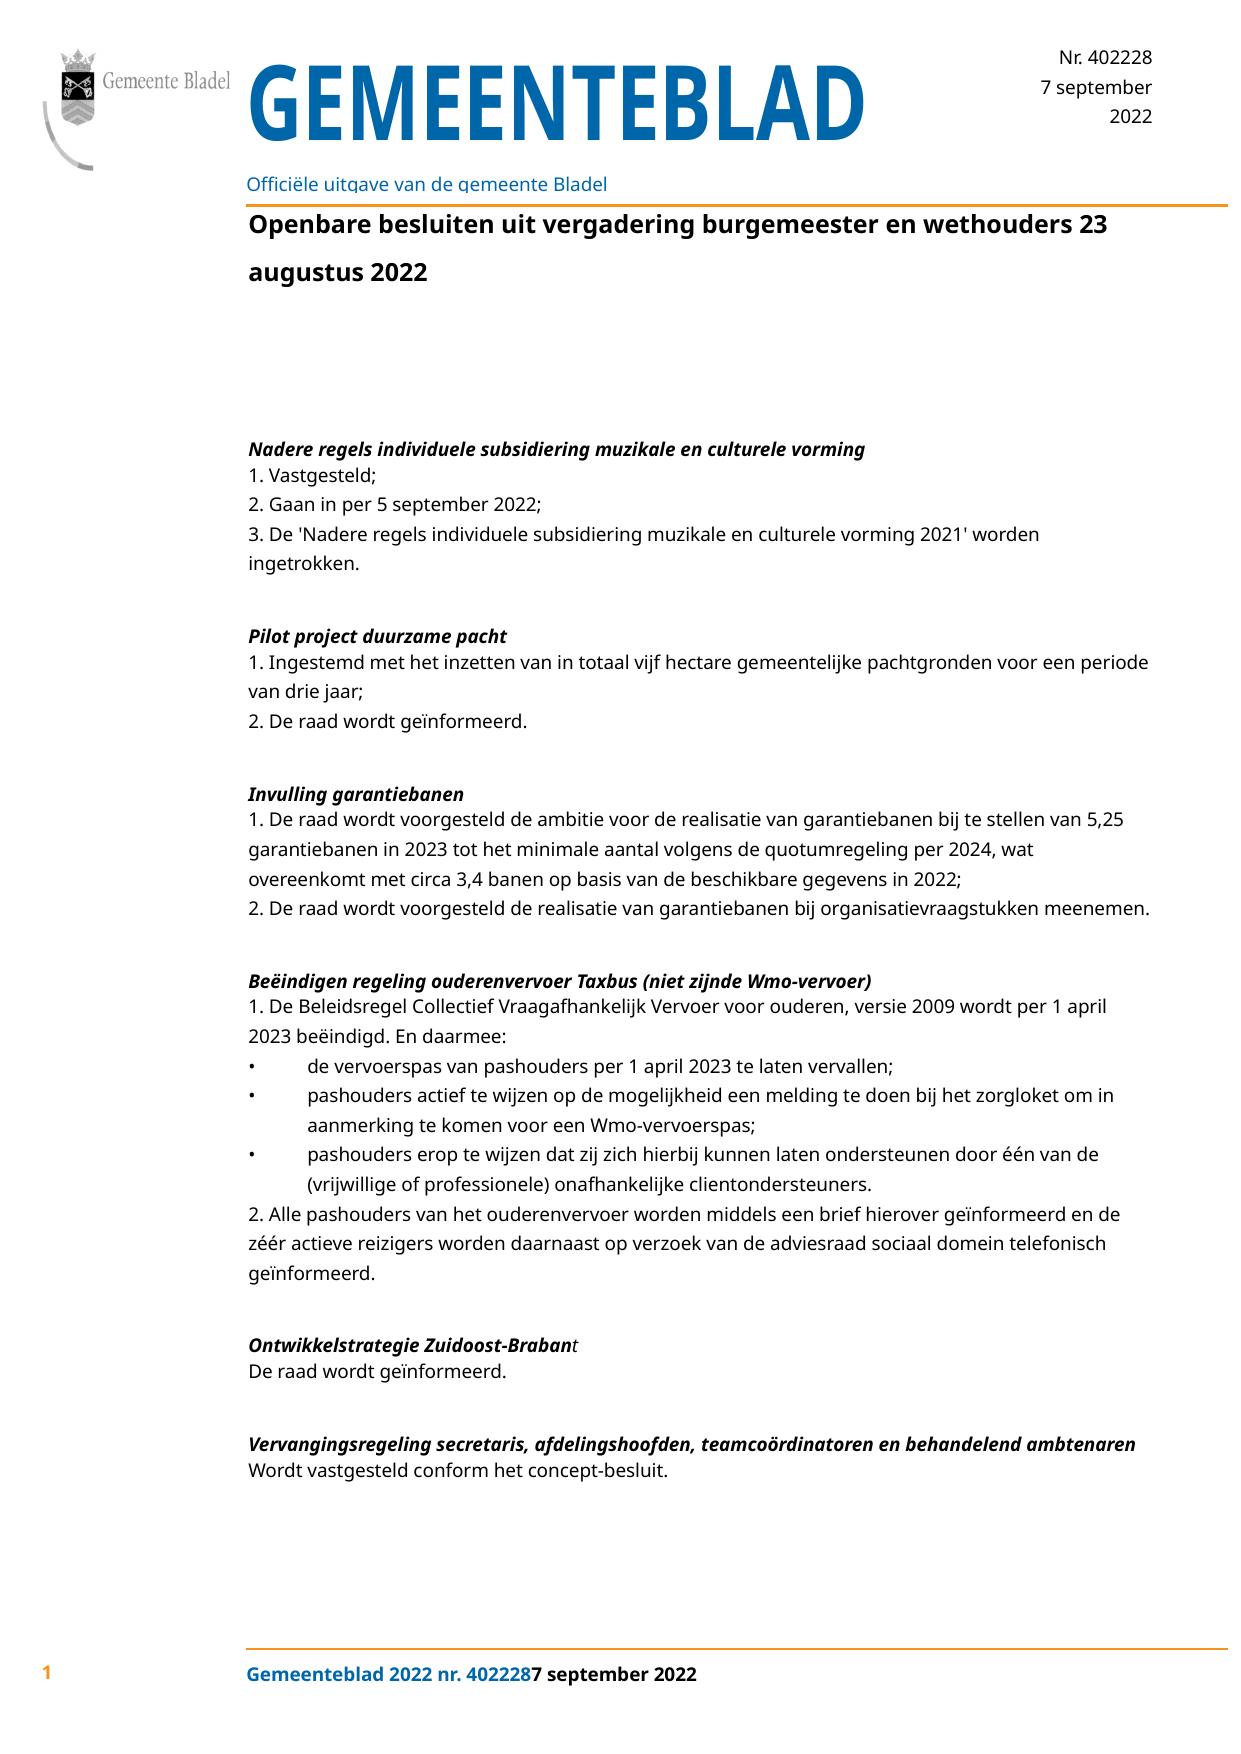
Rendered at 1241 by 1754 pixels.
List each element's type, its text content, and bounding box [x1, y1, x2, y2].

list pashouders actief te wijzen op de mogelijkheid een melding te doen bij het zorgloket om in aanmerking te komen voor een Wmo-vervoerspas; [248, 1082, 1152, 1138]
text 2. De raad wordt voorgesteld de realisatie van garantiebanen bij organisatievraagstukken meenemen. [248, 895, 1152, 921]
text 3. De 'Nadere regels individuele subsidiering muzikale en culturele vorming 2021' worden ingetrokken. [248, 521, 1152, 576]
text 1. De Beleidsregel Collectief Vraagafhankelijk Vervoer voor ouderen, versie 2009 wordt per 1 april 2023 beëindigd. En daarmee: [248, 994, 1152, 1049]
text 1. De raad wordt voorgesteld de ambitie voor de realisatie van garantiebanen bij te stellen van 5,25 garantiebanen in 2023 tot het minimale aantal volgens de quotumregeling per 2024, wat overeenkomt met circa 3,4 banen op basis van de beschikbare gegevens in 2022; [248, 807, 1152, 891]
list de vervoerspas van pashouders per 1 april 2023 te laten vervallen; [248, 1053, 1152, 1079]
text 1. Ingestemd met het inzetten van in totaal vijf hectare gemeentelijke pachtgronden voor een periode van drie jaar; [248, 649, 1152, 704]
list pashouders erop te wijzen dat zij zich hierbij kunnen laten ondersteunen door één van de (vrijwillige of professionele) onafhankelijke clientondersteuners. [248, 1142, 1152, 1197]
text 2. De raad wordt geïnformeerd. [248, 708, 1152, 734]
picture [41, 47, 231, 172]
text Nadere regels individuele subsidiering muzikale en culturele vorming [248, 436, 1152, 462]
text Beëindigen regeling ouderenvervoer Taxbus (niet zijnde Wmo-vervoer) [248, 968, 1152, 994]
text Invulling garantiebanen [248, 781, 1152, 807]
text Vervangingsregeling secretaris, afdelingshoofden, teamcoördinatoren en behandelend ambtenaren [248, 1431, 1152, 1457]
text Openbare besluiten uit vergadering burgemeester en wethouders 23 augustus 2022 [248, 207, 1152, 288]
text Pilot project duurzame pacht [248, 623, 1152, 649]
text 1. Vastgesteld; [248, 462, 1152, 487]
text De raad wordt geïnformeerd. [248, 1358, 1152, 1384]
text Wordt vastgesteld conform het concept-besluit. [248, 1457, 1152, 1483]
text 2. Alle pashouders van het ouderenvervoer worden middels een brief hierover geïnformeerd en de zéér actieve reizigers worden daarnaast op verzoek van de adviesraad sociaal domein telefonisch geïnformeerd. [248, 1201, 1152, 1286]
text 2. Gaan in per 5 september 2022; [248, 491, 1152, 517]
text Ontwikkelstrategie Zuidoost-Brabant [248, 1333, 1152, 1358]
